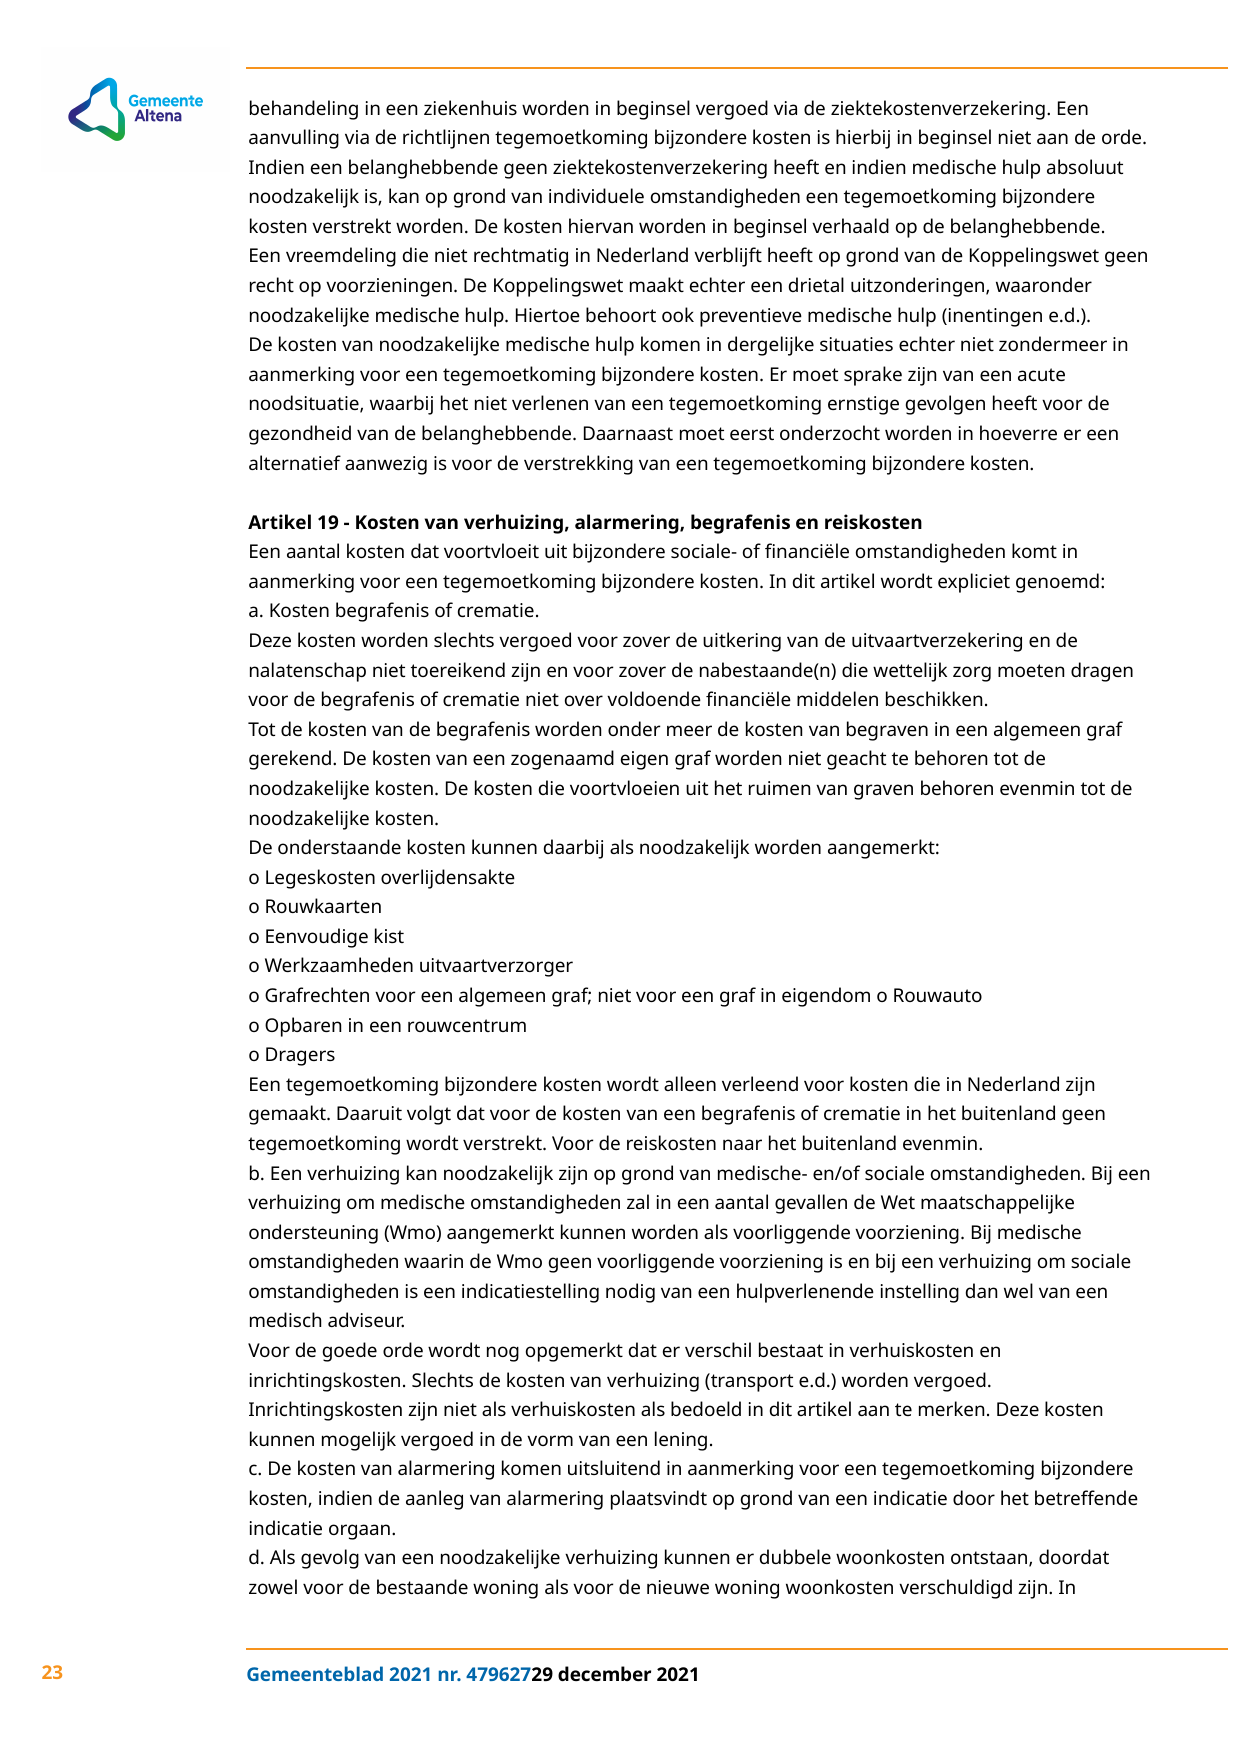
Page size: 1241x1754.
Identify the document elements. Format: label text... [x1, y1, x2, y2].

text o Eenvoudige kist [248, 923, 1152, 949]
text a. Kosten begrafenis of crematie. [248, 598, 1152, 623]
text Voor de goede orde wordt nog opgemerkt dat er verschil bestaat in verhuiskosten en inrichtingskosten. Slechts de kosten van verhuizing (transport e.d.) worden vergoed. Inrichtingskosten zijn niet als verhuiskosten als bedoeld in dit artikel aan te merken. Deze kosten kunnen mogelijk vergoed in de vorm van een lening. [248, 1337, 1152, 1452]
text d. Als gevolg van een noodzakelijke verhuizing kunnen er dubbele woonkosten ontstaan, doordat zowel voor de bestaande woning als voor de nieuwe woning woonkosten verschuldigd zijn. In [248, 1544, 1152, 1600]
text c. De kosten van alarmering komen uitsluitend in aanmerking voor een tegemoetkoming bijzondere kosten, indien de aanleg van alarmering plaatsvindt op grond van een indicatie door het betreffende indicatie orgaan. [248, 1456, 1152, 1541]
picture [41, 47, 231, 172]
text o Opbaren in een rouwcentrum [248, 1012, 1152, 1038]
text Tot de kosten van de begrafenis worden onder meer de kosten van begraven in een algemeen graf gerekend. De kosten van een zogenaamd eigen graf worden niet geacht te behoren tot de noodzakelijke kosten. De kosten die voortvloeien uit het ruimen van graven behoren evenmin tot de noodzakelijke kosten. [248, 716, 1152, 831]
text behandeling in een ziekenhuis worden in beginsel vergoed via de ziektekostenverzekering. Een aanvulling via de richtlijnen tegemoetkoming bijzondere kosten is hierbij in beginsel niet aan de orde. [248, 95, 1152, 150]
text De kosten van noodzakelijke medische hulp komen in dergelijke situaties echter niet zondermeer in aanmerking voor een tegemoetkoming bijzondere kosten. Er moet sprake zijn van een acute noodsituatie, waarbij het niet verlenen van een tegemoetkoming ernstige gevolgen heeft voor de gezondheid van de belanghebbende. Daarnaast moet eerst onderzocht worden in hoeverre er een alternatief aanwezig is voor de verstrekking van een tegemoetkoming bijzondere kosten. [248, 331, 1152, 476]
text Artikel 19 - Kosten van verhuizing, alarmering, begrafenis en reiskosten [248, 509, 1152, 535]
text b. Een verhuizing kan noodzakelijk zijn op grond van medische- en/of sociale omstandigheden. Bij een verhuizing om medische omstandigheden zal in een aantal gevallen de Wet maatschappelijke ondersteuning (Wmo) aangemerkt kunnen worden als voorliggende voorziening. Bij medische omstandigheden waarin de Wmo geen voorliggende voorziening is en bij een verhuizing om sociale omstandigheden is een indicatiestelling nodig van een hulpverlenende instelling dan wel van een medisch adviseur. [248, 1160, 1152, 1333]
text o Rouwkaarten [248, 893, 1152, 919]
text De onderstaande kosten kunnen daarbij als noodzakelijk worden aangemerkt: [248, 834, 1152, 860]
text o Werkzaamheden uitvaartverzorger [248, 953, 1152, 978]
text Indien een belanghebbende geen ziektekostenverzekering heeft en indien medische hulp absoluut noodzakelijk is, kan op grond van individuele omstandigheden een tegemoetkoming bijzondere kosten verstrekt worden. De kosten hiervan worden in beginsel verhaald op de belanghebbende. [248, 154, 1152, 239]
text o Legeskosten overlijdensakte [248, 864, 1152, 890]
text o Dragers [248, 1041, 1152, 1067]
text o Grafrechten voor een algemeen graf; niet voor een graf in eigendom o Rouwauto [248, 982, 1152, 1008]
text Een tegemoetkoming bijzondere kosten wordt alleen verleend voor kosten die in Nederland zijn gemaakt. Daaruit volgt dat voor de kosten van een begrafenis of crematie in het buitenland geen tegemoetkoming wordt verstrekt. Voor de reiskosten naar het buitenland evenmin. [248, 1071, 1152, 1156]
text Een vreemdeling die niet rechtmatig in Nederland verblijft heeft op grond van de Koppelingswet geen recht op voorzieningen. De Koppelingswet maakt echter een drietal uitzonderingen, waaronder noodzakelijke medische hulp. Hiertoe behoort ook preventieve medische hulp (inentingen e.d.). [248, 243, 1152, 328]
text Een aantal kosten dat voortvloeit uit bijzondere sociale- of financiële omstandigheden komt in aanmerking voor een tegemoetkoming bijzondere kosten. In dit artikel wordt expliciet genoemd: [248, 538, 1152, 594]
text Deze kosten worden slechts vergoed voor zover de uitkering van de uitvaartverzekering en de nalatenschap niet toereikend zijn en voor zover de nabestaande(n) die wettelijk zorg moeten dragen voor de begrafenis of crematie niet over voldoende financiële middelen beschikken. [248, 627, 1152, 712]
